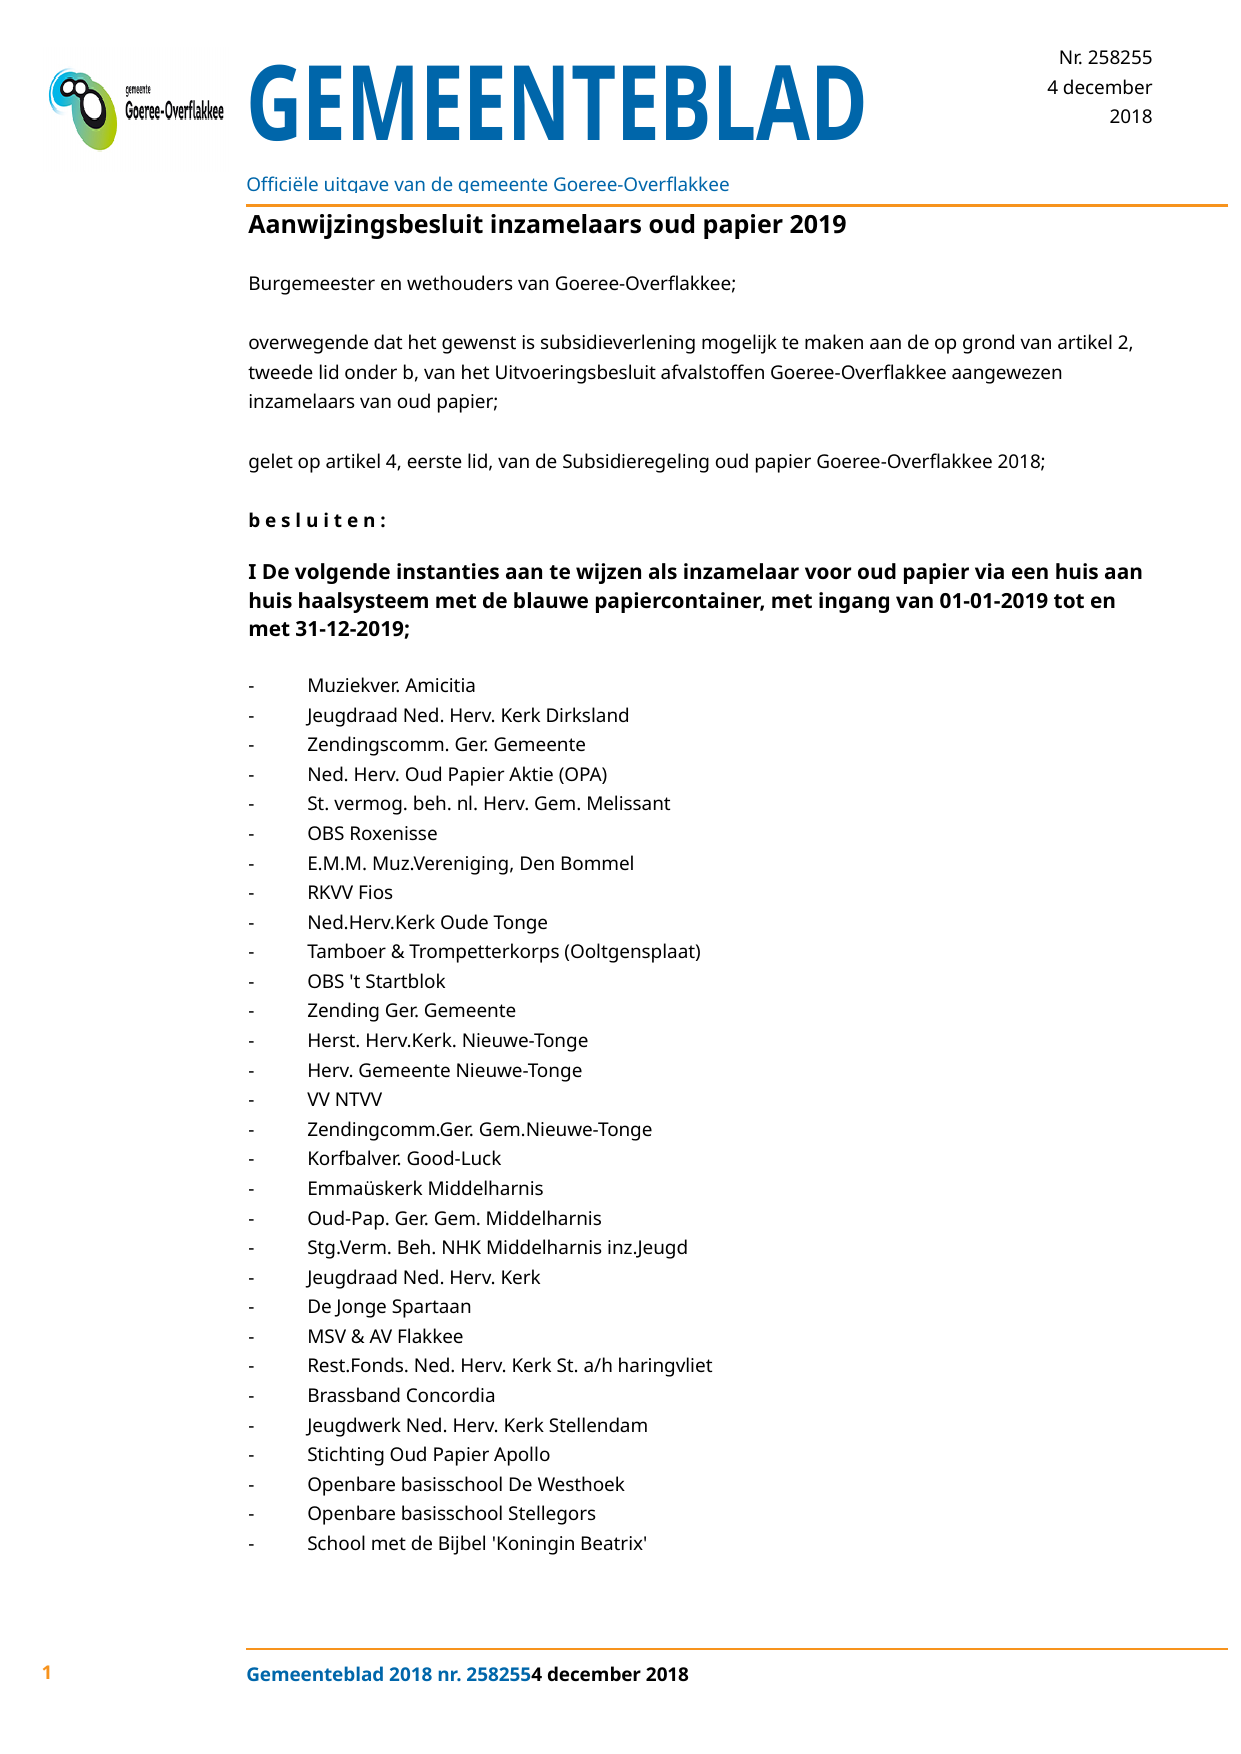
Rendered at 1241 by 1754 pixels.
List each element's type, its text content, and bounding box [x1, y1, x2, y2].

text gelet op artikel 4, eerste lid, van de Subsidieregeling oud papier Goeree-Overflakkee 2018; [248, 448, 1152, 473]
text Aanwijzingsbesluit inzamelaars oud papier 2019 [248, 207, 1152, 241]
list Brassband Concordia [248, 1382, 1152, 1408]
list OBS Roxenisse [248, 820, 1152, 846]
text overwegende dat het gewenst is subsidieverlening mogelijk te maken aan de op grond van artikel 2, tweede lid onder b, van het Uitvoeringsbesluit afvalstoffen Goeree-Overflakkee aangewezen inzamelaars van oud papier; [248, 329, 1152, 414]
list School met de Bijbel 'Koningin Beatrix' [248, 1530, 1152, 1556]
list Herst. Herv.Kerk. Nieuwe-Tonge [248, 1027, 1152, 1053]
list Jeugdwerk Ned. Herv. Kerk Stellendam [248, 1412, 1152, 1438]
list Jeugdraad Ned. Herv. Kerk [248, 1264, 1152, 1290]
text Burgemeester en wethouders van Goeree-Overflakkee; [248, 270, 1152, 296]
list Oud-Pap. Ger. Gem. Middelharnis [248, 1205, 1152, 1231]
list Zending Ger. Gemeente [248, 998, 1152, 1023]
list Openbare basisschool De Westhoek [248, 1471, 1152, 1497]
list Tamboer & Trompetterkorps (Ooltgensplaat) [248, 938, 1152, 964]
list Herv. Gemeente Nieuwe-Tonge [248, 1057, 1152, 1083]
text I De volgende instanties aan te wijzen als inzamelaar voor oud papier via een huis aan huis haalsysteem met de blauwe papiercontainer, met ingang van 01-01-2019 tot en met 31-12-2019; [248, 557, 1152, 643]
list Stichting Oud Papier Apollo [248, 1441, 1152, 1467]
list St. vermog. beh. nl. Herv. Gem. Melissant [248, 791, 1152, 816]
list Muziekver. Amicitia [248, 672, 1152, 698]
list Rest.Fonds. Ned. Herv. Kerk St. a/h haringvliet [248, 1353, 1152, 1378]
picture [41, 47, 231, 172]
list Jeugdraad Ned. Herv. Kerk Dirksland [248, 702, 1152, 728]
list MSV & AV Flakkee [248, 1323, 1152, 1349]
text b e s l u i t e n : [248, 507, 1152, 533]
list RKVV Fios [248, 879, 1152, 905]
list Stg.Verm. Beh. NHK Middelharnis inz.Jeugd [248, 1234, 1152, 1260]
list E.M.M. Muz.Vereniging, Den Bommel [248, 850, 1152, 876]
list Ned. Herv. Oud Papier Aktie (OPA) [248, 761, 1152, 787]
list Ned.Herv.Kerk Oude Tonge [248, 909, 1152, 935]
list OBS 't Startblok [248, 968, 1152, 994]
list De Jonge Spartaan [248, 1293, 1152, 1319]
list VV NTVV [248, 1086, 1152, 1112]
list Zendingscomm. Ger. Gemeente [248, 731, 1152, 757]
list Emmaüskerk Middelharnis [248, 1175, 1152, 1201]
list Zendingcomm.Ger. Gem.Nieuwe-Tonge [248, 1116, 1152, 1142]
list Openbare basisschool Stellegors [248, 1501, 1152, 1526]
list Korfbalver. Good-Luck [248, 1146, 1152, 1171]
